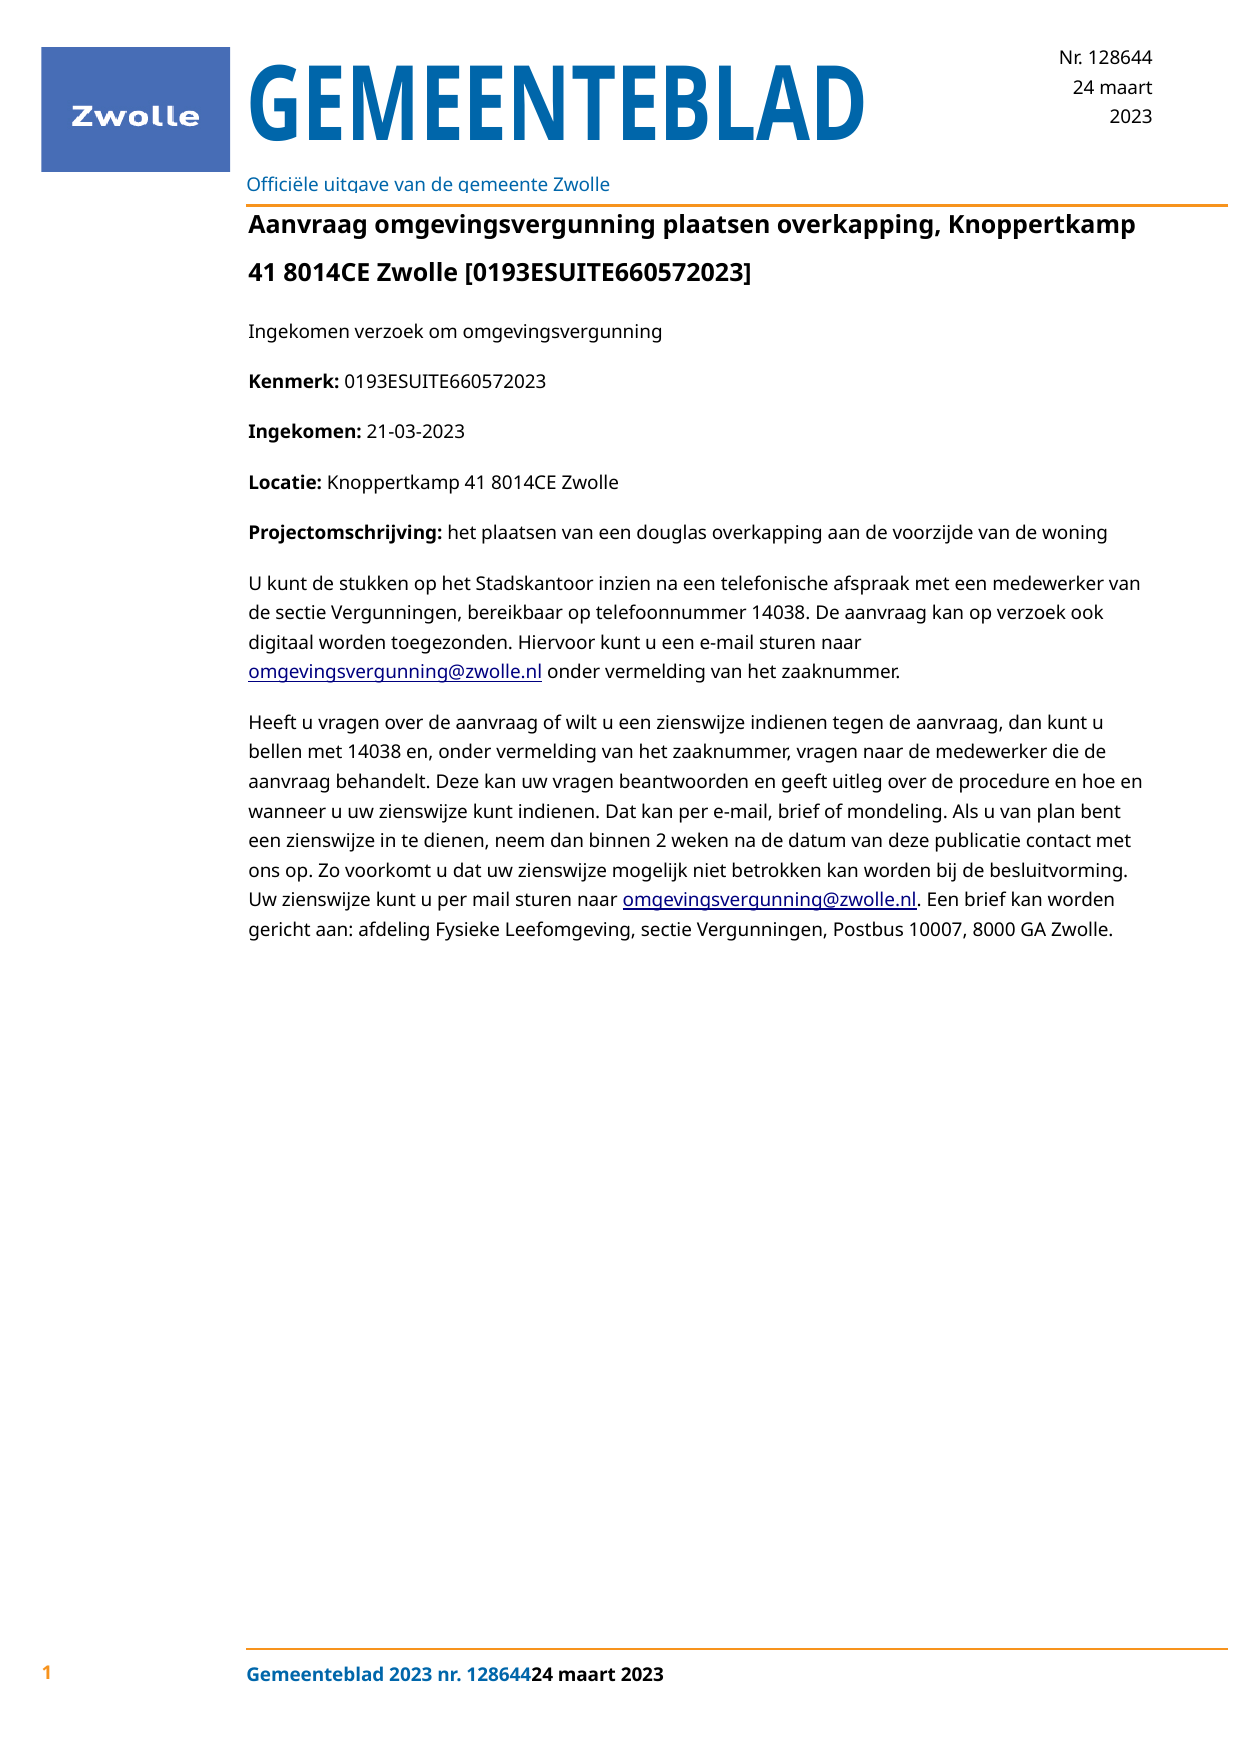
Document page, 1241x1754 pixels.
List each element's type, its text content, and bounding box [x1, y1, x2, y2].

text Projectomschrijving: het plaatsen van een douglas overkapping aan de voorzijde van de woning [248, 519, 1152, 545]
text Kenmerk: 0193ESUITE660572023 [248, 368, 1152, 394]
text U kunt de stukken op het Stadskantoor inzien na een telefonische afspraak met een medewerker van de sectie Vergunningen, bereikbaar op telefoonnummer 14038. De aanvraag kan op verzoek ook digitaal worden toegezonden. Hiervoor kunt u een e-mail sturen naar omgevingsvergunning@zwolle.nl onder vermelding van het zaaknummer. [248, 570, 1152, 684]
picture [41, 47, 231, 172]
text Heeft u vragen over de aanvraag of wilt u een zienswijze indienen tegen de aanvraag, dan kunt u bellen met 14038 en, onder vermelding van het zaaknummer, vragen naar de medewerker die de aanvraag behandelt. Deze kan uw vragen beantwoorden en geeft uitleg over de procedure en hoe en wanneer u uw zienswijze kunt indienen. Dat kan per e-mail, brief of mondeling. Als u van plan bent een zienswijze in te dienen, neem dan binnen 2 weken na de datum van deze publicatie contact met ons op. Zo voorkomt u dat uw zienswijze mogelijk niet betrokken kan worden bij de besluitvorming. Uw zienswijze kunt u per mail sturen naar omgevingsvergunning@zwolle.nl. Een brief kan worden gericht aan: afdeling Fysieke Leefomgeving, sectie Vergunningen, Postbus 10007, 8000 GA Zwolle. [248, 709, 1152, 942]
text Ingekomen: 21-03-2023 [248, 419, 1152, 444]
text Locatie: Knoppertkamp 41 8014CE Zwolle [248, 469, 1152, 495]
text Ingekomen verzoek om omgevingsvergunning [248, 318, 1152, 344]
text Aanvraag omgevingsvergunning plaatsen overkapping, Knoppertkamp 41 8014CE Zwolle [0193ESUITE660572023] [248, 207, 1152, 288]
